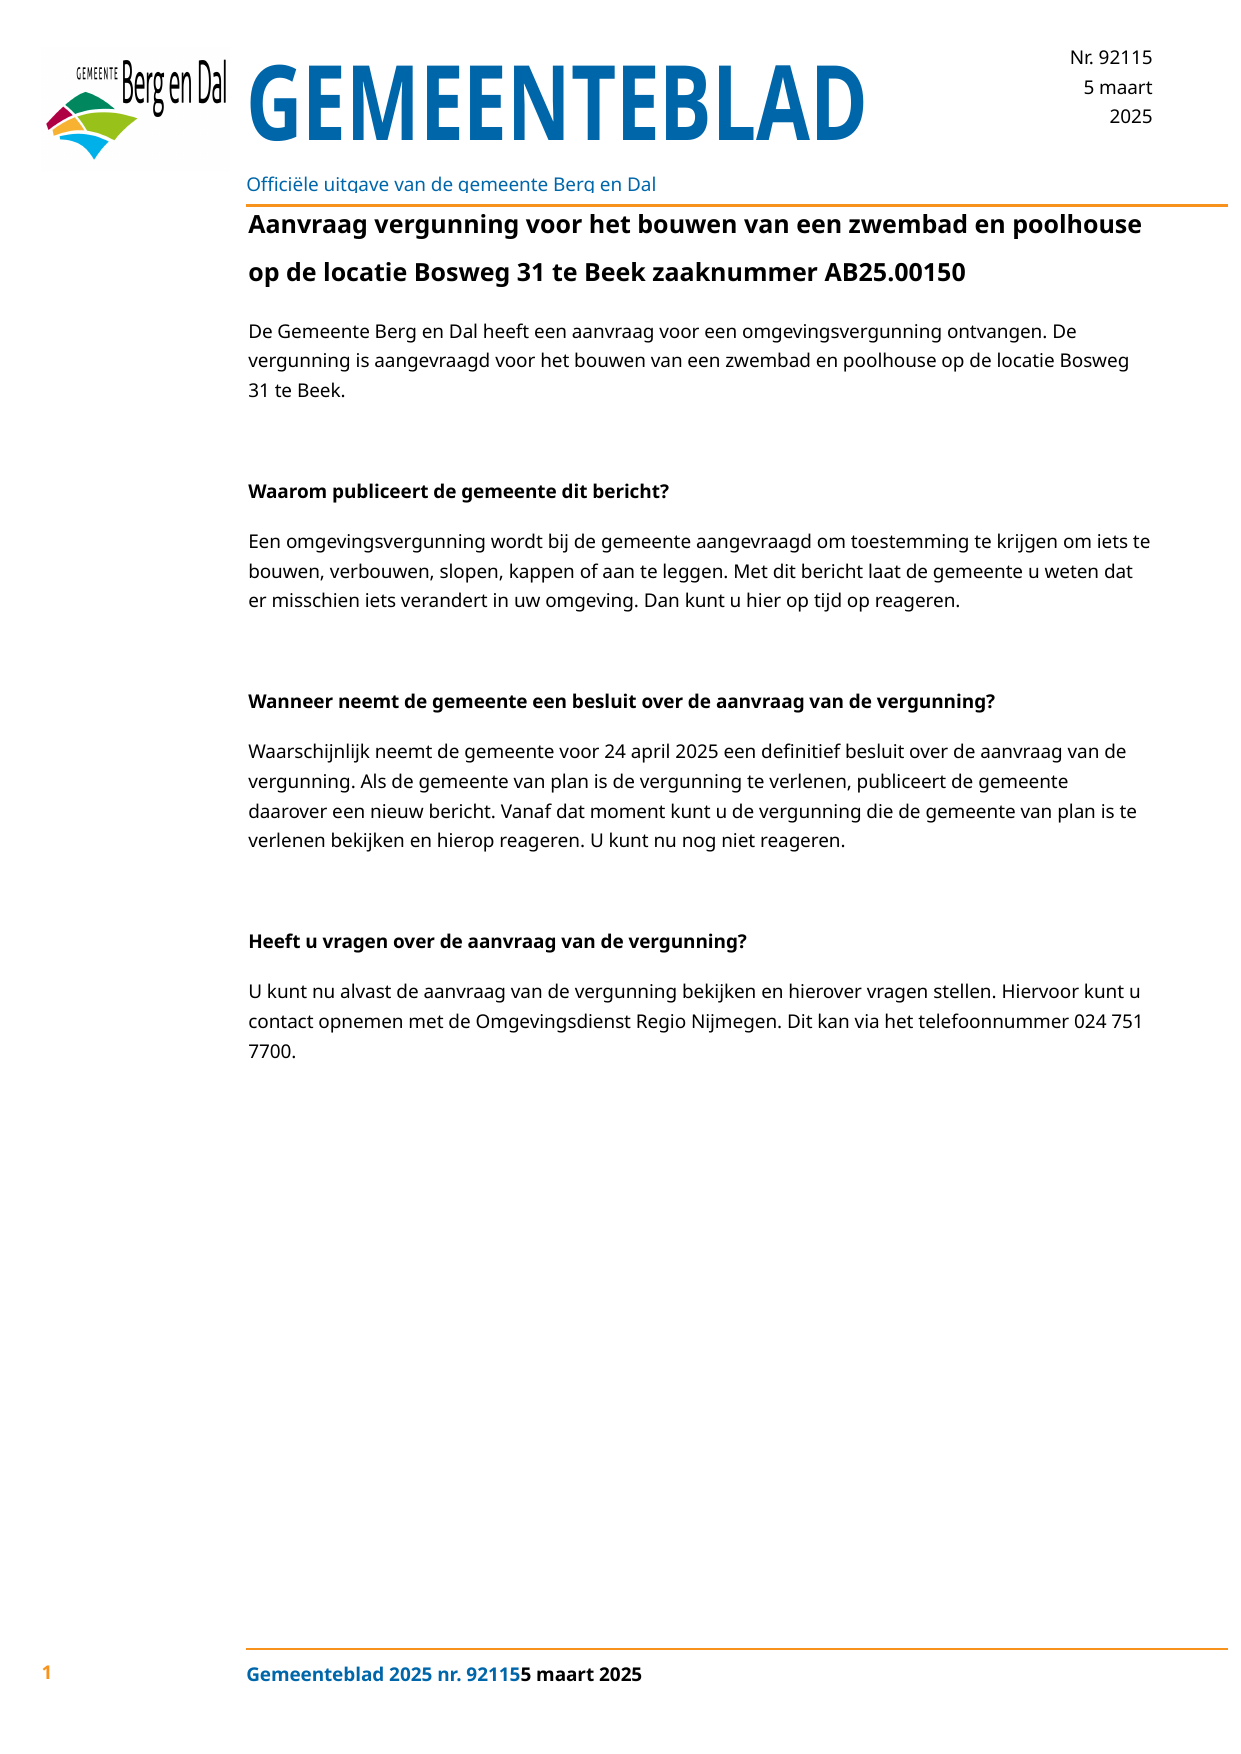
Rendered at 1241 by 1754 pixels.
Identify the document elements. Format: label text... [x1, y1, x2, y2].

text Waarom publiceert de gemeente dit bericht? [248, 478, 1152, 504]
text Een omgevingsvergunning wordt bij de gemeente aangevraagd om toestemming te krijgen om iets te bouwen, verbouwen, slopen, kappen of aan te leggen. Met dit bericht laat de gemeente u weten dat er misschien iets verandert in uw omgeving. Dan kunt u hier op tijd op reageren. [248, 528, 1152, 613]
text Aanvraag vergunning voor het bouwen van een zwembad en poolhouse op de locatie Bosweg 31 te Beek zaaknummer AB25.00150 [248, 207, 1152, 288]
text Waarschijnlijk neemt de gemeente voor 24 april 2025 een definitief besluit over de aanvraag van de vergunning. Als de gemeente van plan is de vergunning te verlenen, publiceert de gemeente daarover een nieuw bericht. Vanaf dat moment kunt u de vergunning die de gemeente van plan is te verlenen bekijken en hierop reageren. U kunt nu nog niet reageren. [248, 739, 1152, 853]
text De Gemeente Berg en Dal heeft een aanvraag voor een omgevingsvergunning ontvangen. De vergunning is aangevraagd voor het bouwen van een zwembad en poolhouse op de locatie Bosweg 31 te Beek. [248, 318, 1152, 403]
text U kunt nu alvast de aanvraag van de vergunning bekijken en hierover vragen stellen. Hiervoor kunt u contact opnemen met de Omgevingsdienst Regio Nijmegen. Dit kan via het telefoonnummer 024 751 7700. [248, 979, 1152, 1064]
text Heeft u vragen over de aanvraag van de vergunning? [248, 928, 1152, 954]
text Wanneer neemt de gemeente een besluit over de aanvraag van de vergunning? [248, 688, 1152, 714]
picture [41, 47, 231, 172]
